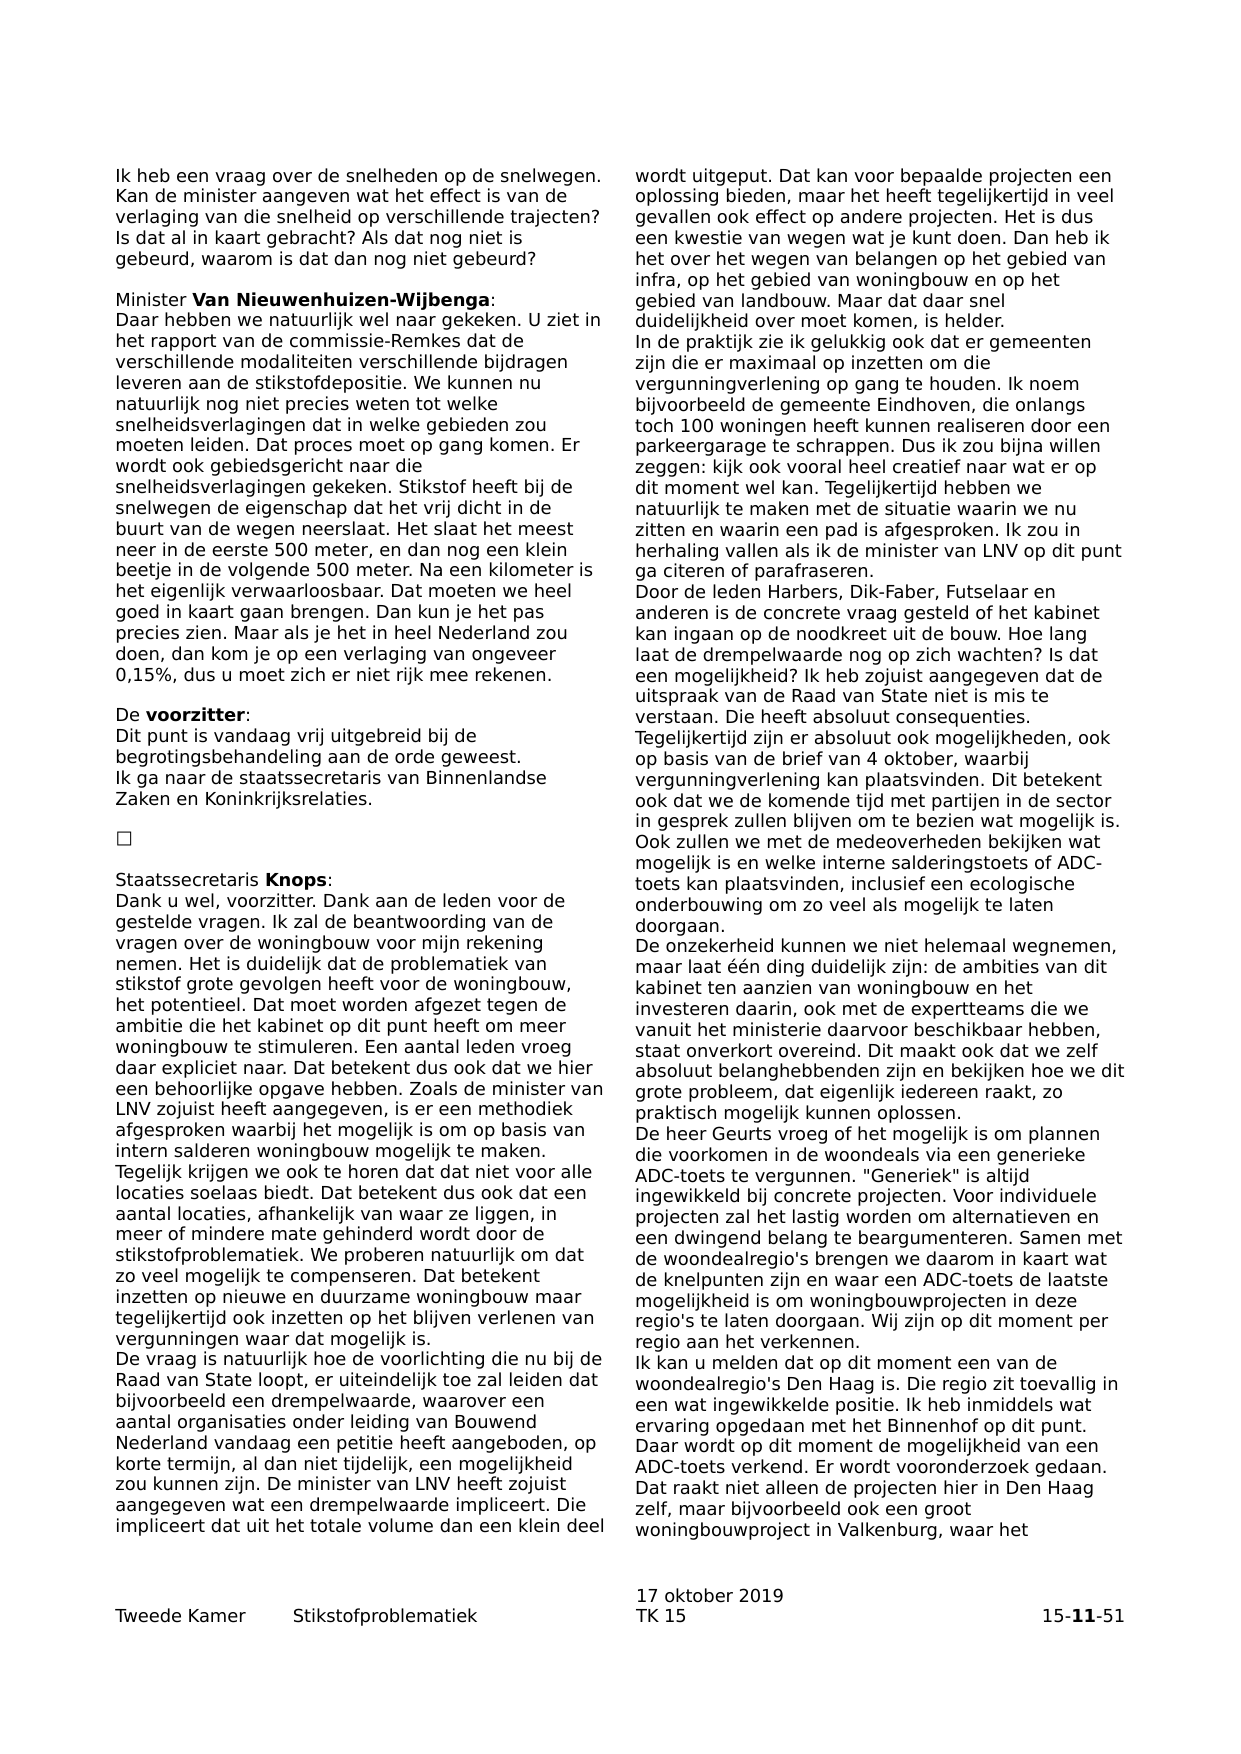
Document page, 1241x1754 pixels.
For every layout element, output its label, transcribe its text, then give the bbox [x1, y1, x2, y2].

text De voorzitter: [115, 705, 605, 726]
text wordt uitgeput. Dat kan voor bepaalde projecten een oplossing bieden, maar het heeft tegelijkertijd in veel gevallen ook effect op andere projecten. Het is dus een kwestie van wegen wat je kunt doen. Dan heb ik het over het wegen van belangen op het gebied van infra, op het gebied van woningbouw en op het gebied van landbouw. Maar dat daar snel duidelijkheid over moet komen, is helder. [635, 165, 1125, 332]
text Door de leden Harbers, Dik-Faber, Futselaar en anderen is de concrete vraag gesteld of het kabinet kan ingaan op de noodkreet uit de bouw. Hoe lang laat de drempelwaarde nog op zich wachten? Is dat een mogelijkheid? Ik heb zojuist aangegeven dat de uitspraak van de Raad van State niet is mis te verstaan. Die heeft absoluut consequenties. Tegelijkertijd zijn er absoluut ook mogelijkheden, ook op basis van de brief van 4 oktober, waarbij vergunningverlening kan plaatsvinden. Dit betekent ook dat we de komende tijd met partijen in de sector in gesprek zullen blijven om te bezien wat mogelijk is. Ook zullen we met de medeoverheden bekijken wat mogelijk is en welke interne salderingstoets of ADC-toets kan plaatsvinden, inclusief een ecologische onderbouwing om zo veel als mogelijk te laten doorgaan. [635, 582, 1125, 936]
text In de praktijk zie ik gelukkig ook dat er gemeenten zijn die er maximaal op inzetten om die vergunningverlening op gang te houden. Ik noem bijvoorbeeld de gemeente Eindhoven, die onlangs toch 100 woningen heeft kunnen realiseren door een parkeergarage te schrappen. Dus ik zou bijna willen zeggen: kijk ook vooral heel creatief naar wat er op dit moment wel kan. Tegelijkertijd hebben we natuurlijk te maken met de situatie waarin we nu zitten en waarin een pad is afgesproken. Ik zou in herhaling vallen als ik de minister van LNV op dit punt ga citeren of parafraseren. [635, 332, 1125, 582]
text Staatssecretaris Knops: [115, 870, 605, 891]
text De vraag is natuurlijk hoe de voorlichting die nu bij de Raad van State loopt, er uiteindelijk toe zal leiden dat bijvoorbeeld een drempelwaarde, waarover een aantal organisaties onder leiding van Bouwend Nederland vandaag een petitie heeft aangeboden, op korte termijn, al dan niet tijdelijk, een mogelijkheid zou kunnen zijn. De minister van LNV heeft zojuist aangegeven wat een drempelwaarde impliceert. Die impliceert dat uit het totale volume dan een klein deel [115, 1349, 605, 1537]
text Dank u wel, voorzitter. Dank aan de leden voor de gestelde vragen. Ik zal de beantwoording van de vragen over de woningbouw voor mijn rekening nemen. Het is duidelijk dat de problematiek van stikstof grote gevolgen heeft voor de woningbouw, het potentieel. Dat moet worden afgezet tegen de ambitie die het kabinet op dit punt heeft om meer woningbouw te stimuleren. Een aantal leden vroeg daar expliciet naar. Dat betekent dus ook dat we hier een behoorlijke opgave hebben. Zoals de minister van LNV zojuist heeft aangegeven, is er een methodiek afgesproken waarbij het mogelijk is om op basis van intern salderen woningbouw mogelijk te maken. Tegelijk krijgen we ook te horen dat dat niet voor alle locaties soelaas biedt. Dat betekent dus ook dat een aantal locaties, afhankelijk van waar ze liggen, in meer of mindere mate gehinderd wordt door de stikstofproblematiek. We proberen natuurlijk om dat zo veel mogelijk te compenseren. Dat betekent inzetten op nieuwe en duurzame woningbouw maar tegelijkertijd ook inzetten op het blijven verlenen van vergunningen waar dat mogelijk is. [115, 891, 605, 1349]
text Ik heb een vraag over de snelheden op de snelwegen. Kan de minister aangeven wat het effect is van de verlaging van die snelheid op verschillende trajecten? Is dat al in kaart gebracht? Als dat nog niet is gebeurd, waarom is dat dan nog niet gebeurd? [115, 165, 605, 269]
text Dit punt is vandaag vrij uitgebreid bij de begrotingsbehandeling aan de orde geweest. [115, 726, 605, 768]
text ⬜ [115, 829, 605, 850]
text Minister Van Nieuwenhuizen-Wijbenga: [115, 289, 605, 310]
text Ik kan u melden dat op dit moment een van de woondealregio's Den Haag is. Die regio zit toevallig in een wat ingewikkelde positie. Ik heb inmiddels wat ervaring opgedaan met het Binnenhof op dit punt. Daar wordt op dit moment de mogelijkheid van een ADC-toets verkend. Er wordt vooronderzoek gedaan. Dat raakt niet alleen de projecten hier in Den Haag zelf, maar bijvoorbeeld ook een groot woningbouwproject in Valkenburg, waar het [635, 1353, 1125, 1540]
text De onzekerheid kunnen we niet helemaal wegnemen, maar laat één ding duidelijk zijn: de ambities van dit kabinet ten aanzien van woningbouw en het investeren daarin, ook met de expertteams die we vanuit het ministerie daarvoor beschikbaar hebben, staat onverkort overeind. Dit maakt ook dat we zelf absoluut belanghebbenden zijn en bekijken hoe we dit grote probleem, dat eigenlijk iedereen raakt, zo praktisch mogelijk kunnen oplossen. [635, 936, 1125, 1124]
text Ik ga naar de staatssecretaris van Binnenlandse Zaken en Koninkrijksrelaties. [115, 768, 605, 809]
text Daar hebben we natuurlijk wel naar gekeken. U ziet in het rapport van de commissie-Remkes dat de verschillende modaliteiten verschillende bijdragen leveren aan de stikstofdepositie. We kunnen nu natuurlijk nog niet precies weten tot welke snelheidsverlagingen dat in welke gebieden zou moeten leiden. Dat proces moet op gang komen. Er wordt ook gebiedsgericht naar die snelheidsverlagingen gekeken. Stikstof heeft bij de snelwegen de eigenschap dat het vrij dicht in de buurt van de wegen neerslaat. Het slaat het meest neer in de eerste 500 meter, en dan nog een klein beetje in de volgende 500 meter. Na een kilometer is het eigenlijk verwaarloosbaar. Dat moeten we heel goed in kaart gaan brengen. Dan kun je het pas precies zien. Maar als je het in heel Nederland zou doen, dan kom je op een verlaging van ongeveer 0,15%, dus u moet zich er niet rijk mee rekenen. [115, 310, 605, 685]
text De heer Geurts vroeg of het mogelijk is om plannen die voorkomen in de woondeals via een generieke ADC-toets te vergunnen. "Generiek" is altijd ingewikkeld bij concrete projecten. Voor individuele projecten zal het lastig worden om alternatieven en een dwingend belang te beargumenteren. Samen met de woondealregio's brengen we daarom in kaart wat de knelpunten zijn en waar een ADC-toets de laatste mogelijkheid is om woningbouwprojecten in deze regio's te laten doorgaan. Wij zijn op dit moment per regio aan het verkennen. [635, 1124, 1125, 1353]
